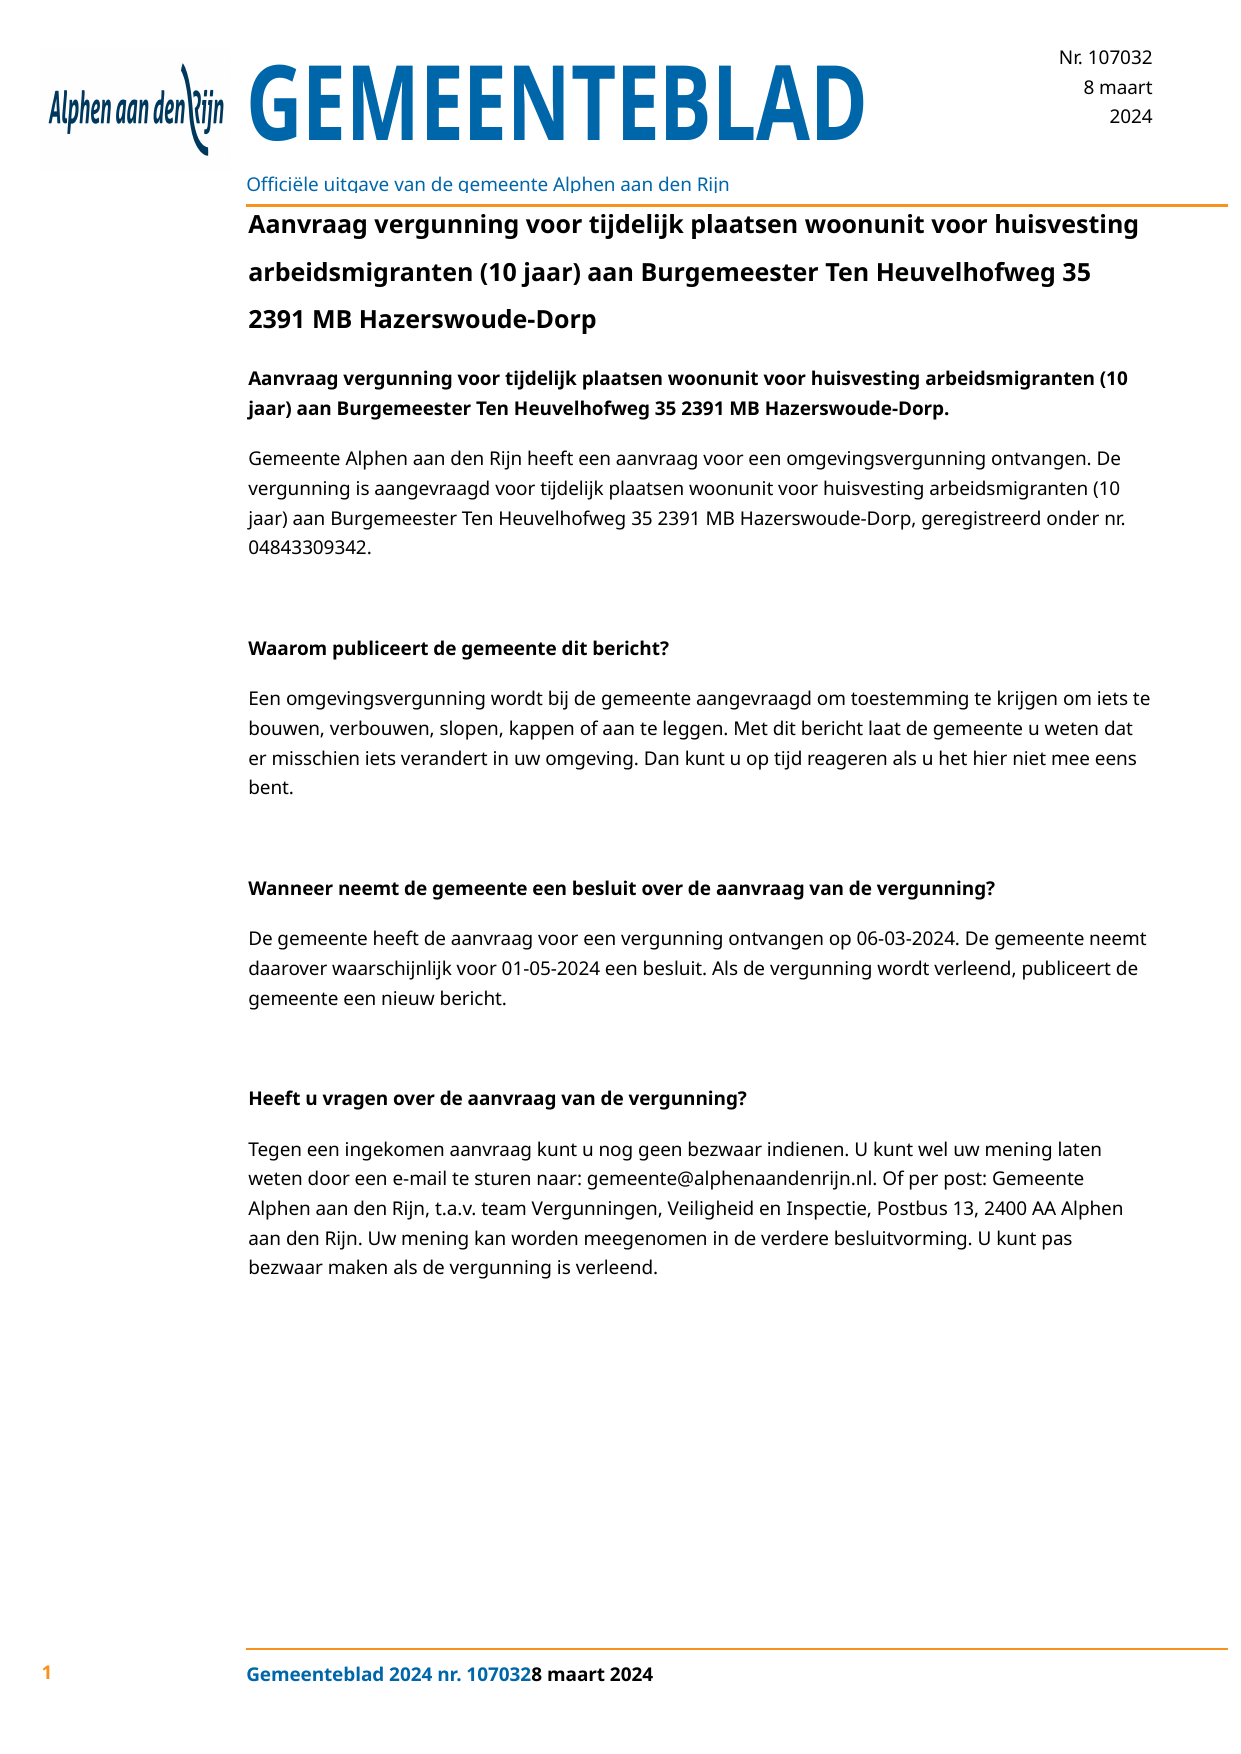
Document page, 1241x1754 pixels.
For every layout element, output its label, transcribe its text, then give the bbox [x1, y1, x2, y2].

text Tegen een ingekomen aanvraag kunt u nog geen bezwaar indienen. U kunt wel uw mening laten weten door een e-mail te sturen naar: gemeente@alphenaandenrijn.nl. Of per post: Gemeente Alphen aan den Rijn, t.a.v. team Vergunningen, Veiligheid en Inspectie, Postbus 13, 2400 AA Alphen aan den Rijn. Uw mening kan worden meegenomen in de verdere besluitvorming. U kunt pas bezwaar maken als de vergunning is verleend. [248, 1136, 1152, 1280]
text Wanneer neemt de gemeente een besluit over de aanvraag van de vergunning? [248, 875, 1152, 901]
text Aanvraag vergunning voor tijdelijk plaatsen woonunit voor huisvesting arbeidsmigranten (10 jaar) aan Burgemeester Ten Heuvelhofweg 35 2391 MB Hazerswoude-Dorp [248, 207, 1152, 336]
text De gemeente heeft de aanvraag voor een vergunning ontvangen op 06-03-2024. De gemeente neemt daarover waarschijnlijk voor 01-05-2024 een besluit. Als de vergunning wordt verleend, publiceert de gemeente een nieuw bericht. [248, 926, 1152, 1010]
text Aanvraag vergunning voor tijdelijk plaatsen woonunit voor huisvesting arbeidsmigranten (10 jaar) aan Burgemeester Ten Heuvelhofweg 35 2391 MB Hazerswoude-Dorp. [248, 366, 1152, 421]
text Gemeente Alphen aan den Rijn heeft een aanvraag voor een omgevingsvergunning ontvangen. De vergunning is aangevraagd voor tijdelijk plaatsen woonunit voor huisvesting arbeidsmigranten (10 jaar) aan Burgemeester Ten Heuvelhofweg 35 2391 MB Hazerswoude-Dorp, geregistreerd onder nr. 04843309342. [248, 446, 1152, 560]
picture [41, 47, 231, 172]
text Waarom publiceert de gemeente dit bericht? [248, 635, 1152, 661]
text Heeft u vragen over de aanvraag van de vergunning? [248, 1086, 1152, 1111]
text Een omgevingsvergunning wordt bij de gemeente aangevraagd om toestemming te krijgen om iets te bouwen, verbouwen, slopen, kappen of aan te leggen. Met dit bericht laat de gemeente u weten dat er misschien iets verandert in uw omgeving. Dan kunt u op tijd reageren als u het hier niet mee eens bent. [248, 686, 1152, 800]
